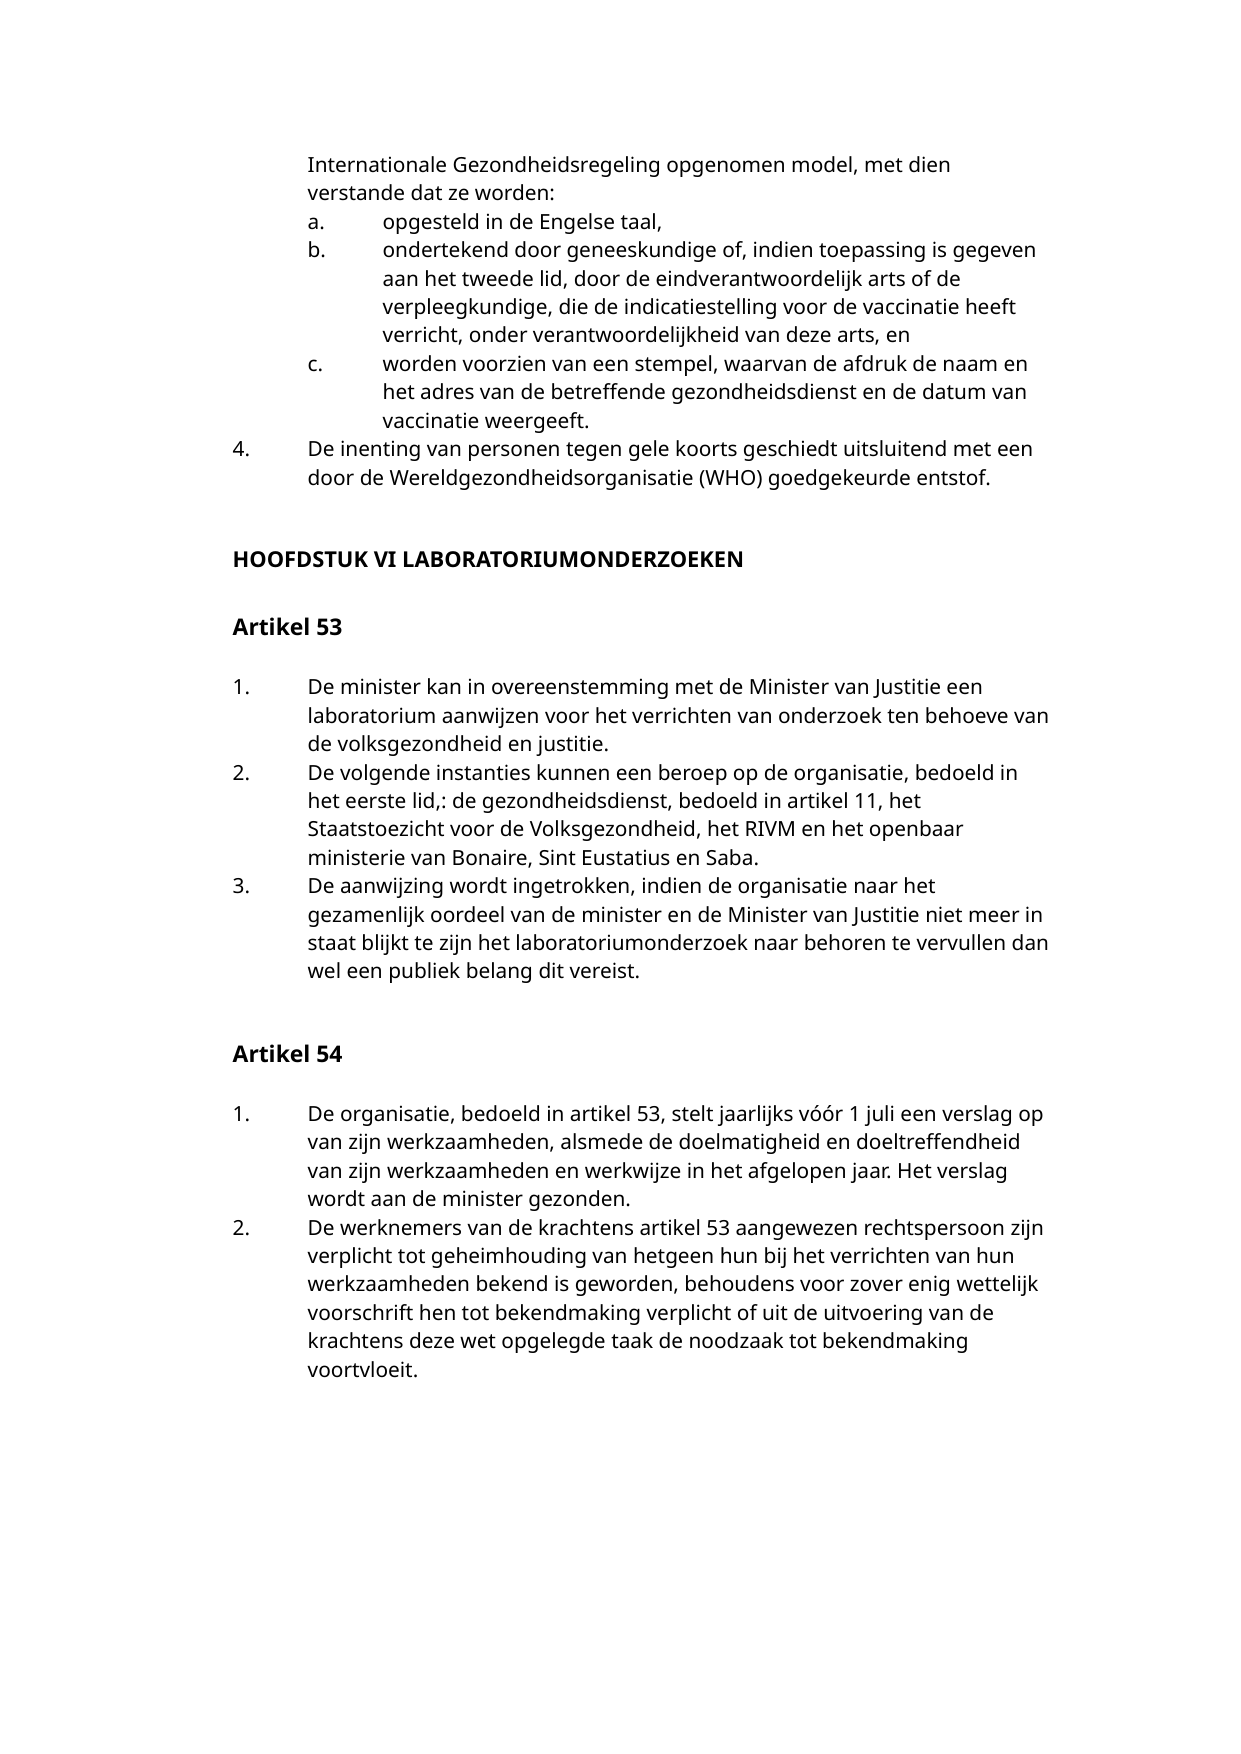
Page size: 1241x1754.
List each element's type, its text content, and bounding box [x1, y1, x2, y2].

list opgesteld in de Engelse taal, [307, 207, 1053, 235]
list De minister kan in overeenstemming met de Minister van Justitie een laboratorium aanwijzen voor het verrichten van onderzoek ten behoeve van de volksgezondheid en justitie. [232, 672, 1053, 758]
list worden voorzien van een stempel, waarvan de afdruk de naam en het adres van de betreffende gezondheidsdienst en de datum van vaccinatie weergeeft. [307, 349, 1053, 434]
list De volgende instanties kunnen een beroep op de organisatie, bedoeld in het eerste lid,: de gezondheidsdienst, bedoeld in artikel 11, het Staatstoezicht voor de Volksgezondheid, het RIVM en het openbaar ministerie van Bonaire, Sint Eustatius en Saba. [232, 758, 1053, 871]
list De inenting van personen tegen gele koorts geschiedt uitsluitend met een door de Wereldgezondheidsorganisatie (WHO) goedgekeurde entstof. [232, 434, 1053, 491]
subtitle HOOFDSTUK VI LABORATORIUMONDERZOEKEN [232, 544, 1053, 573]
list De werknemers van de krachtens artikel 53 aangewezen rechtspersoon zijn verplicht tot geheimhouding van hetgeen hun bij het verrichten van hun werkzaamheden bekend is geworden, behoudens voor zover enig wettelijk voorschrift hen tot bekendmaking verplicht of uit de uitvoering van de krachtens deze wet opgelegde taak de noodzaak tot bekendmaking voortvloeit. [232, 1213, 1053, 1383]
list Internationale Gezondheidsregeling opgenomen model, met dien verstande dat ze worden: [232, 150, 1053, 207]
list De organisatie, bedoeld in artikel 53, stelt jaarlijks vóór 1 juli een verslag op van zijn werkzaamheden, alsmede de doelmatigheid en doeltreffendheid van zijn werkzaamheden en werkwijze in het afgelopen jaar. Het verslag wordt aan de minister gezonden. [232, 1099, 1053, 1213]
list ondertekend door geneeskundige of, indien toepassing is gegeven aan het tweede lid, door de eindverantwoordelijk arts of de verpleegkundige, die de indicatiestelling voor de vaccinatie heeft verricht, onder verantwoordelijkheid van deze arts, en [307, 235, 1053, 349]
list De aanwijzing wordt ingetrokken, indien de organisatie naar het gezamenlijk oordeel van de minister en de Minister van Justitie niet meer in staat blijkt te zijn het laboratoriumonderzoek naar behoren te vervullen dan wel een publiek belang dit vereist. [232, 871, 1053, 985]
subtitle Artikel 53 [232, 611, 1053, 642]
subtitle Artikel 54 [232, 1038, 1053, 1069]
